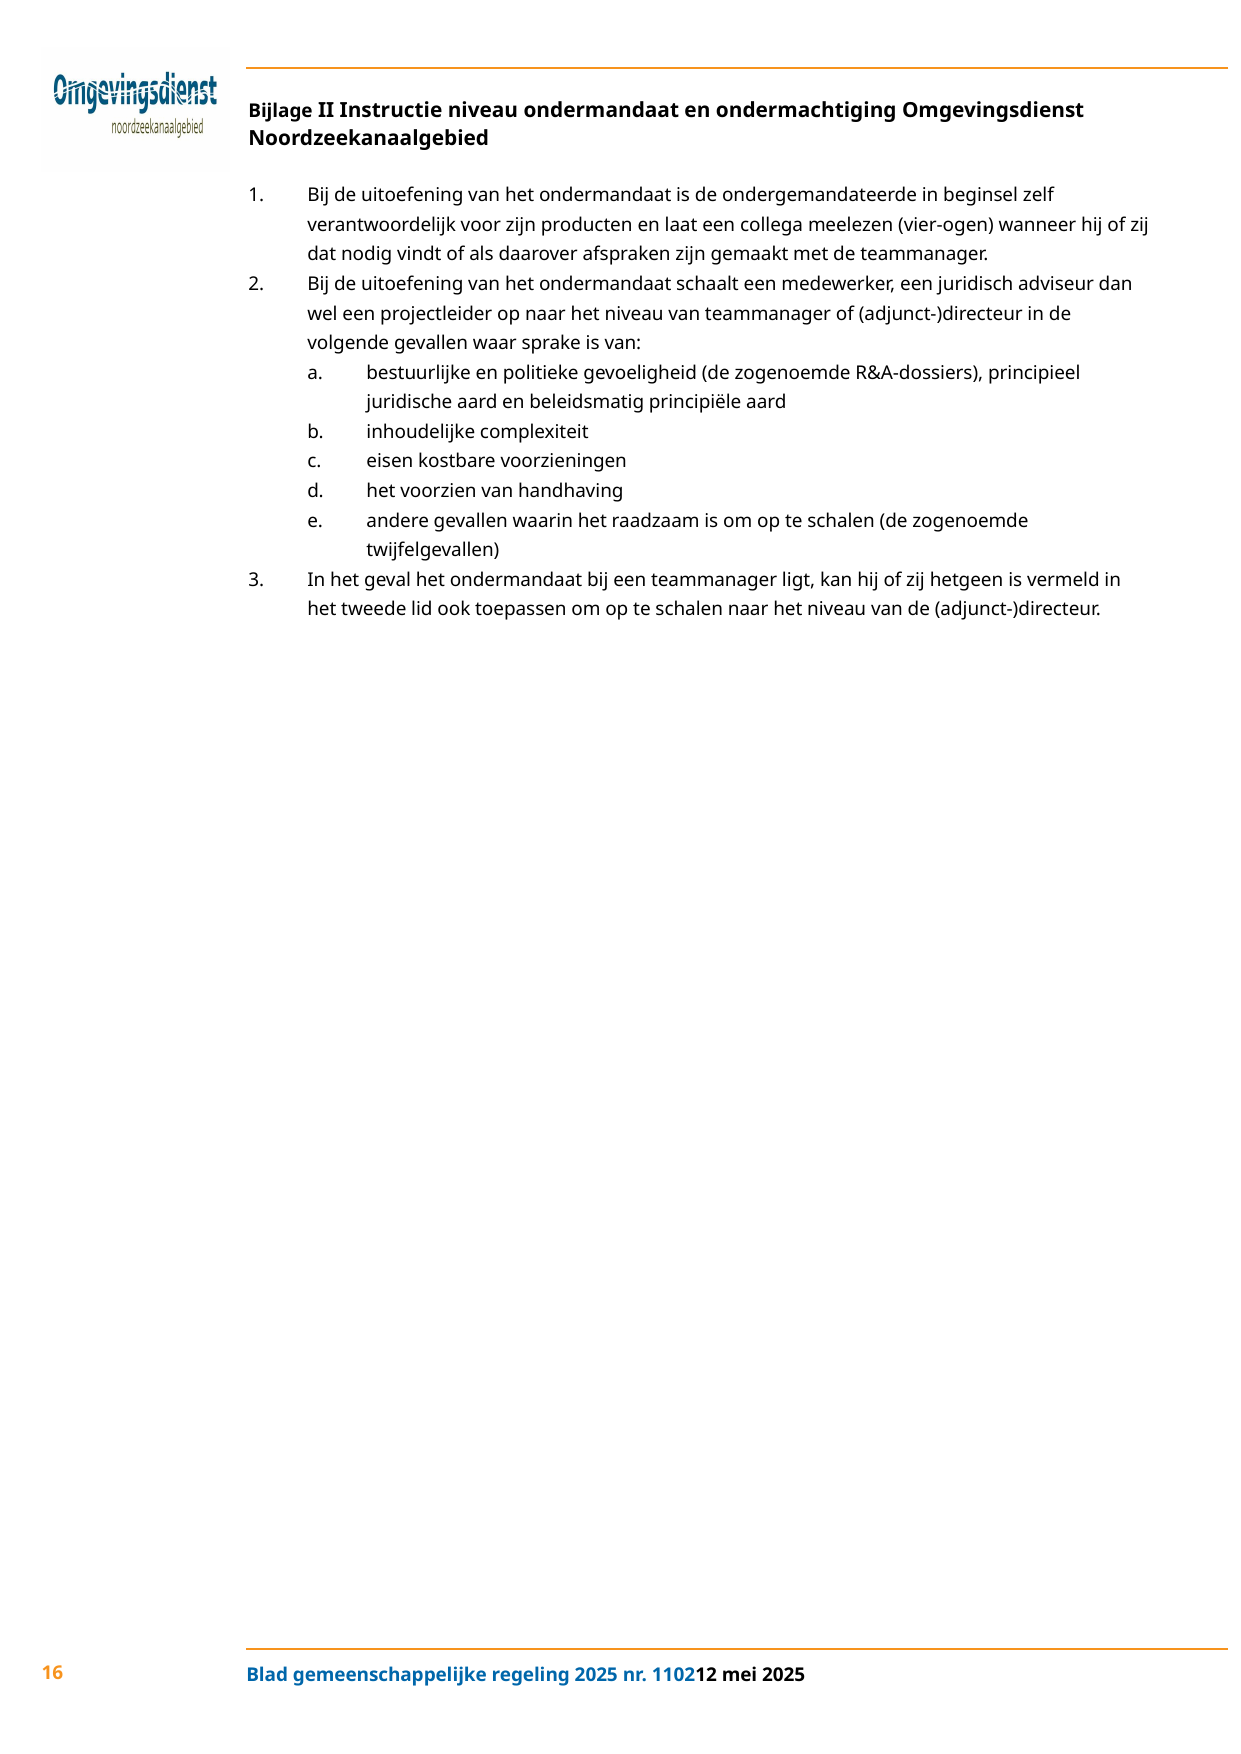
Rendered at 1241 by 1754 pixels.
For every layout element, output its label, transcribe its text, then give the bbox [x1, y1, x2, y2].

list het voorzien van handhaving [307, 477, 1152, 503]
list inhoudelijke complexiteit [307, 418, 1152, 444]
picture [41, 47, 231, 172]
list andere gevallen waarin het raadzaam is om op te schalen (de zogenoemde twijfelgevallen) [307, 507, 1152, 562]
list In het geval het ondermandaat bij een teammanager ligt, kan hij of zij hetgeen is vermeld in het tweede lid ook toepassen om op te schalen naar het niveau van de (adjunct-)directeur. [248, 566, 1152, 621]
list Bij de uitoefening van het ondermandaat schaalt een medewerker, een juridisch adviseur dan wel een projectleider op naar het niveau van teammanager of (adjunct-)directeur in de volgende gevallen waar sprake is van: [248, 270, 1152, 355]
list eisen kostbare voorzieningen [307, 448, 1152, 473]
list Bij de uitoefening van het ondermandaat is de ondergemandateerde in beginsel zelf verantwoordelijk voor zijn producten en laat een collega meelezen (vier-ogen) wanneer hij of zij dat nodig vindt of als daarover afspraken zijn gemaakt met de teammanager. [248, 181, 1152, 266]
text Bijlage II Instructie niveau ondermandaat en ondermachtiging Omgevingsdienst Noordzeekanaalgebied [248, 95, 1152, 152]
list bestuurlijke en politieke gevoeligheid (de zogenoemde R&A-dossiers), principieel juridische aard en beleidsmatig principiële aard [307, 359, 1152, 414]
